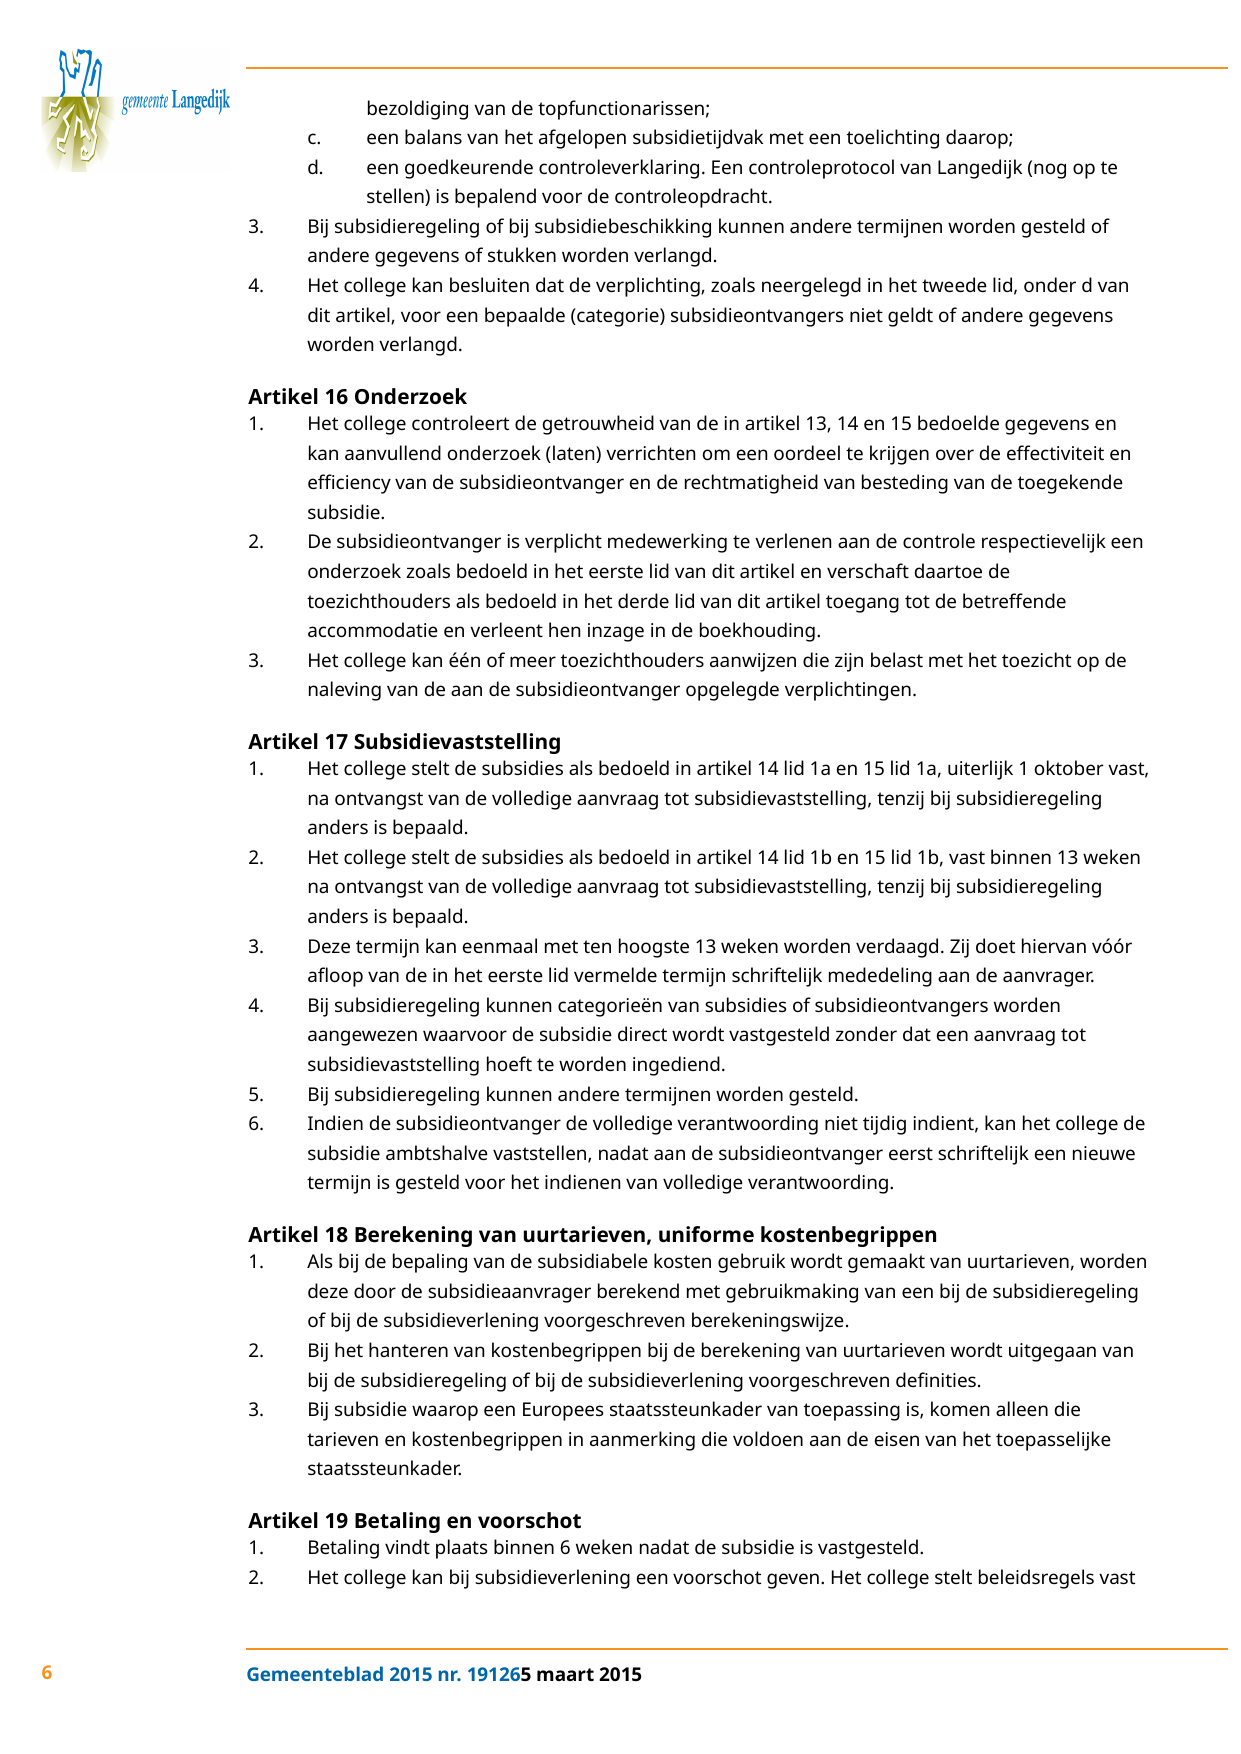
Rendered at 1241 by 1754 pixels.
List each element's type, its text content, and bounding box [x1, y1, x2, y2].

list Bij subsidieregeling of bij subsidiebeschikking kunnen andere termijnen worden gesteld of andere gegevens of stukken worden verlangd. [248, 213, 1152, 268]
text Artikel 17 Subsidievaststelling [248, 727, 1152, 755]
list Het college controleert de getrouwheid van de in artikel 13, 14 en 15 bedoelde gegevens en kan aanvullend onderzoek (laten) verrichten om een oordeel te krijgen over de effectiviteit en efficiency van de subsidieontvanger en de rechtmatigheid van besteding van de toegekende subsidie. [248, 410, 1152, 525]
list Bij het hanteren van kostenbegrippen bij de berekening van uurtarieven wordt uitgegaan van bij de subsidieregeling of bij de subsidieverlening voorgeschreven definities. [248, 1337, 1152, 1392]
list Als bij de bepaling van de subsidiabele kosten gebruik wordt gemaakt van uurtarieven, worden deze door de subsidieaanvrager berekend met gebruikmaking van een bij de subsidieregeling of bij de subsidieverlening voorgeschreven berekeningswijze. [248, 1248, 1152, 1333]
list Bij subsidieregeling kunnen andere termijnen worden gesteld. [248, 1081, 1152, 1107]
list Indien de subsidieontvanger de volledige verantwoording niet tijdig indient, kan het college de subsidie ambtshalve vaststellen, nadat aan de subsidieontvanger eerst schriftelijk een nieuwe termijn is gesteld voor het indienen van volledige verantwoording. [248, 1110, 1152, 1195]
list Het college kan bij subsidieverlening een voorschot geven. Het college stelt beleidsregels vast [248, 1564, 1152, 1590]
list Bij subsidie waarop een Europees staatssteunkader van toepassing is, komen alleen die tarieven en kostenbegrippen in aanmerking die voldoen aan de eisen van het toepasselijke staatssteunkader. [248, 1396, 1152, 1481]
list een goedkeurende controleverklaring. Een controleprotocol van Langedijk (nog op te stellen) is bepalend voor de controleopdracht. [307, 154, 1152, 209]
list Het college kan besluiten dat de verplichting, zoals neergelegd in het tweede lid, onder d van dit artikel, voor een bepaalde (categorie) subsidieontvangers niet geldt of andere gegevens worden verlangd. [248, 272, 1152, 357]
picture [41, 47, 231, 172]
text Artikel 19 Betaling en voorschot [248, 1506, 1152, 1534]
list De subsidieontvanger is verplicht medewerking te verlenen aan de controle respectievelijk een onderzoek zoals bedoeld in het eerste lid van dit artikel en verschaft daartoe de toezichthouders als bedoeld in het derde lid van dit artikel toegang tot de betreffende accommodatie en verleent hen inzage in de boekhouding. [248, 529, 1152, 643]
text Artikel 18 Berekening van uurtarieven, uniforme kostenbegrippen [248, 1220, 1152, 1248]
list Bij subsidieregeling kunnen categorieën van subsidies of subsidieontvangers worden aangewezen waarvoor de subsidie direct wordt vastgesteld zonder dat een aanvraag tot subsidievaststelling hoeft te worden ingediend. [248, 992, 1152, 1077]
list Betaling vindt plaats binnen 6 weken nadat de subsidie is vastgesteld. [248, 1534, 1152, 1560]
list Het college stelt de subsidies als bedoeld in artikel 14 lid 1b en 15 lid 1b, vast binnen 13 weken na ontvangst van de volledige aanvraag tot subsidievaststelling, tenzij bij subsidieregeling anders is bepaald. [248, 844, 1152, 929]
list Deze termijn kan eenmaal met ten hoogste 13 weken worden verdaagd. Zij doet hiervan vóór afloop van de in het eerste lid vermelde termijn schriftelijk mededeling aan de aanvrager. [248, 933, 1152, 988]
list Het college stelt de subsidies als bedoeld in artikel 14 lid 1a en 15 lid 1a, uiterlijk 1 oktober vast, na ontvangst van de volledige aanvraag tot subsidievaststelling, tenzij bij subsidieregeling anders is bepaald. [248, 755, 1152, 840]
list Het college kan één of meer toezichthouders aanwijzen die zijn belast met het toezicht op de naleving van de aan de subsidieontvanger opgelegde verplichtingen. [248, 647, 1152, 702]
list een balans van het afgelopen subsidietijdvak met een toelichting daarop; [307, 124, 1152, 150]
text Artikel 16 Onderzoek [248, 382, 1152, 410]
list bezoldiging van de topfunctionarissen; [307, 95, 1152, 121]
